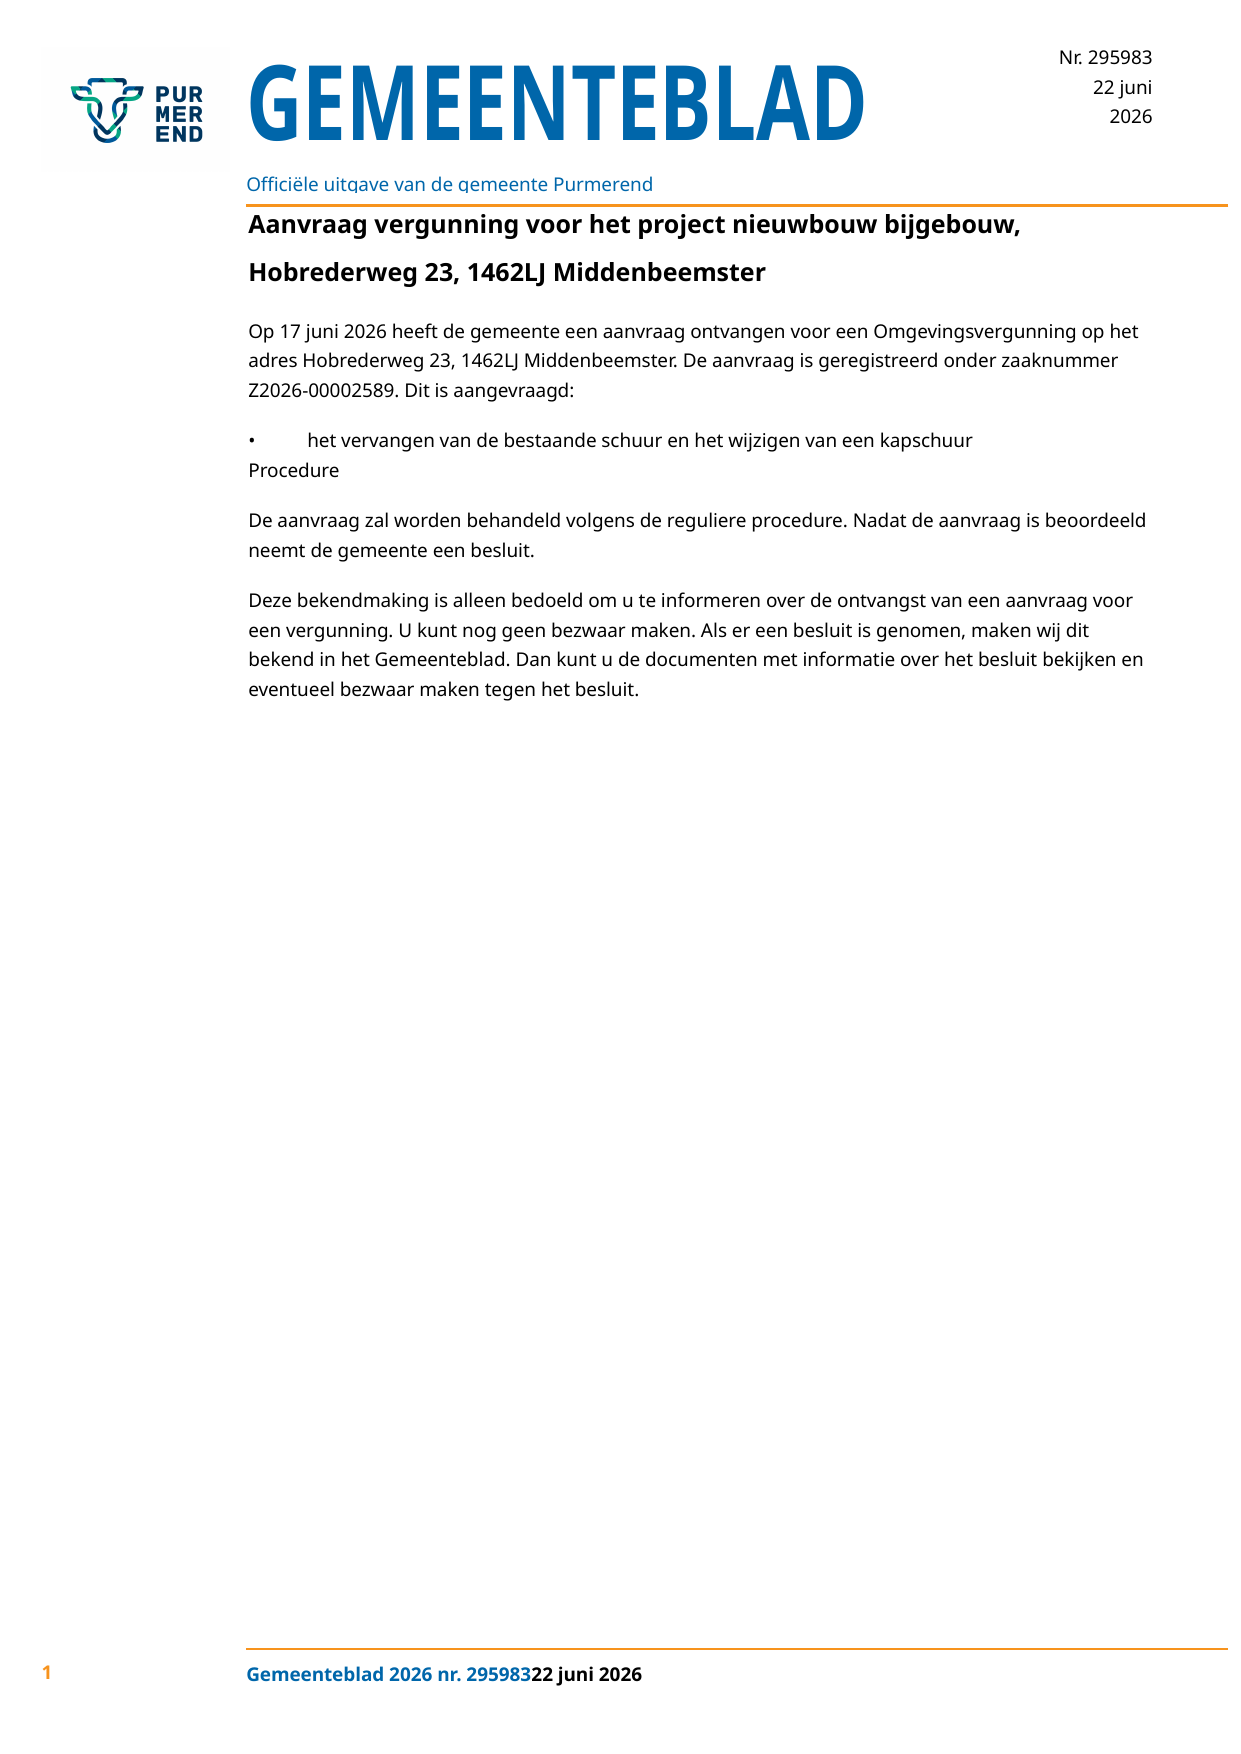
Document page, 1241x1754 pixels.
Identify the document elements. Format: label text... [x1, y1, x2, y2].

text Procedure [248, 457, 1152, 483]
text De aanvraag zal worden behandeld volgens de reguliere procedure. Nadat de aanvraag is beoordeeld neemt de gemeente een besluit. [248, 507, 1152, 563]
text Op 17 juni 2026 heeft de gemeente een aanvraag ontvangen voor een Omgevingsvergunning op het adres Hobrederweg 23, 1462LJ Middenbeemster. De aanvraag is geregistreerd onder zaaknummer Z2026-00002589. Dit is aangevraagd: [248, 318, 1152, 403]
picture [41, 47, 231, 172]
text Aanvraag vergunning voor het project nieuwbouw bijgebouw, Hobrederweg 23, 1462LJ Middenbeemster [248, 207, 1152, 288]
list het vervangen van de bestaande schuur en het wijzigen van een kapschuur [248, 427, 1152, 453]
text Deze bekendmaking is alleen bedoeld om u te informeren over de ontvangst van een aanvraag voor een vergunning. U kunt nog geen bezwaar maken. Als er een besluit is genomen, maken wij dit bekend in het Gemeenteblad. Dan kunt u de documenten met informatie over het besluit bekijken en eventueel bezwaar maken tegen het besluit. [248, 587, 1152, 702]
